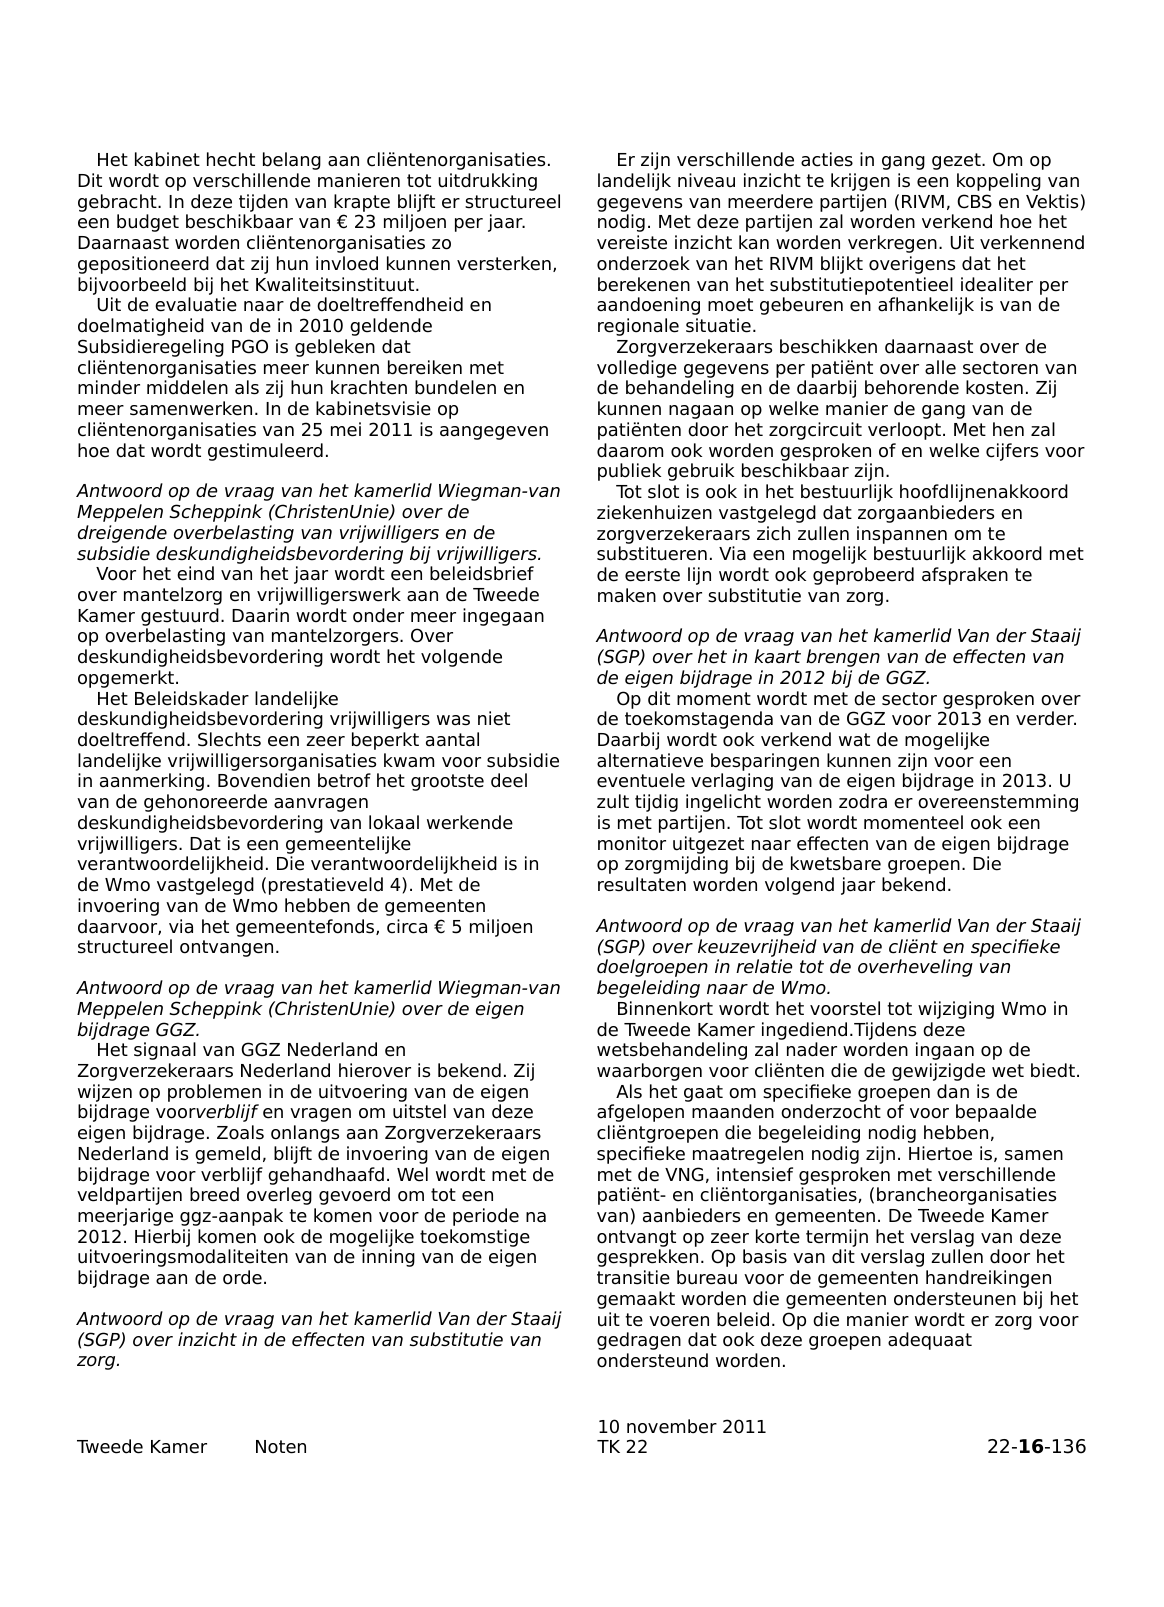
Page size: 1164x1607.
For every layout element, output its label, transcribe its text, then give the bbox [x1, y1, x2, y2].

text Als het gaat om specifieke groepen dan is de afgelopen maanden onderzocht of voor bepaalde cliëntgroepen die begeleiding nodig hebben, specifieke maatregelen nodig zijn. Hiertoe is, samen met de VNG, intensief gesproken met verschillende patiënt- en cliëntorganisaties, (brancheorganisaties van) aanbieders en gemeenten. De Tweede Kamer ontvangt op zeer korte termijn het verslag van deze gesprekken. Op basis van dit verslag zullen door het transitie bureau voor de gemeenten handreikingen gemaakt worden die gemeenten ondersteunen bij het uit te voeren beleid. Op die manier wordt er zorg voor gedragen dat ook deze groepen adequaat ondersteund worden. [596, 1082, 1087, 1372]
text Het kabinet hecht belang aan cliëntenorganisaties. Dit wordt op verschillende manieren tot uitdrukking gebracht. In deze tijden van krapte blijft er structureel een budget beschikbaar van € 23 miljoen per jaar. Daarnaast worden cliëntenorganisaties zo gepositioneerd dat zij hun invloed kunnen versterken, bijvoorbeeld bij het Kwaliteitsinstituut. [77, 150, 567, 295]
text Antwoord op de vraag van het kamerlid Wiegman-van Meppelen Scheppink (ChristenUnie) over de eigen bijdrage GGZ. [77, 978, 567, 1040]
text Voor het eind van het jaar wordt een beleidsbrief over mantelzorg en vrijwilligerswerk aan de Tweede Kamer gestuurd. Daarin wordt onder meer ingegaan op overbelasting van mantelzorgers. Over deskundigheidsbevordering wordt het volgende opgemerkt. [77, 564, 567, 688]
text Tot slot is ook in het bestuurlijk hoofdlijnenakkoord ziekenhuizen vastgelegd dat zorgaanbieders en zorgverzekeraars zich zullen inspannen om te substitueren. Via een mogelijk bestuurlijk akkoord met de eerste lijn wordt ook geprobeerd afspraken te maken over substitutie van zorg. [596, 482, 1087, 606]
text Antwoord op de vraag van het kamerlid Van der Staaij (SGP) over het in kaart brengen van de effecten van de eigen bijdrage in 2012 bij de GGZ. [596, 626, 1087, 688]
text Op dit moment wordt met de sector gesproken over de toekomstagenda van de GGZ voor 2013 en verder. Daarbij wordt ook verkend wat de mogelijke alternatieve besparingen kunnen zijn voor een eventuele verlaging van de eigen bijdrage in 2013. U zult tijdig ingelicht worden zodra er overeenstemming is met partijen. Tot slot wordt momenteel ook een monitor uitgezet naar effecten van de eigen bijdrage op zorgmijding bij de kwetsbare groepen. Die resultaten worden volgend jaar bekend. [596, 688, 1087, 896]
text Antwoord op de vraag van het kamerlid Wiegman-van Meppelen Scheppink (ChristenUnie) over de dreigende overbelasting van vrijwilligers en de subsidie deskundigheidsbevordering bij vrijwilligers. [77, 481, 567, 564]
text Het signaal van GGZ Nederland en Zorgverzekeraars Nederland hierover is bekend. Zij wijzen op problemen in de uitvoering van de eigen bijdrage voorverblijf en vragen om uitstel van deze eigen bijdrage. Zoals onlangs aan Zorgverzekeraars Nederland is gemeld, blijft de invoering van de eigen bijdrage voor verblijf gehandhaafd. Wel wordt met de veldpartijen breed overleg gevoerd om tot een meerjarige ggz-aanpak te komen voor de periode na 2012. Hierbij komen ook de mogelijke toekomstige uitvoeringsmodaliteiten van de inning van de eigen bijdrage aan de orde. [77, 1040, 567, 1289]
text Binnenkort wordt het voorstel tot wijziging Wmo in de Tweede Kamer ingediend.Tijdens deze wetsbehandeling zal nader worden ingaan op de waarborgen voor cliënten die de gewijzigde wet biedt. [596, 999, 1087, 1082]
text Er zijn verschillende acties in gang gezet. Om op landelijk niveau inzicht te krijgen is een koppeling van gegevens van meerdere partijen (RIVM, CBS en Vektis) nodig. Met deze partijen zal worden verkend hoe het vereiste inzicht kan worden verkregen. Uit verkennend onderzoek van het RIVM blijkt overigens dat het berekenen van het substitutiepotentieel idealiter per aandoening moet gebeuren en afhankelijk is van de regionale situatie. [596, 150, 1087, 337]
text Antwoord op de vraag van het kamerlid Van der Staaij (SGP) over inzicht in de effecten van substitutie van zorg. [77, 1309, 567, 1371]
text Uit de evaluatie naar de doeltreffendheid en doelmatigheid van de in 2010 geldende Subsidieregeling PGO is gebleken dat cliëntenorganisaties meer kunnen bereiken met minder middelen als zij hun krachten bundelen en meer samenwerken. In de kabinetsvisie op cliëntenorganisaties van 25 mei 2011 is aangegeven hoe dat wordt gestimuleerd. [77, 295, 567, 461]
text Zorgverzekeraars beschikken daarnaast over de volledige gegevens per patiënt over alle sectoren van de behandeling en de daarbij behorende kosten. Zij kunnen nagaan op welke manier de gang van de patiënten door het zorgcircuit verloopt. Met hen zal daarom ook worden gesproken of en welke cijfers voor publiek gebruik beschikbaar zijn. [596, 337, 1087, 482]
text Het Beleidskader landelijke deskundigheidsbevordering vrijwilligers was niet doeltreffend. Slechts een zeer beperkt aantal landelijke vrijwilligersorganisaties kwam voor subsidie in aanmerking. Bovendien betrof het grootste deel van de gehonoreerde aanvragen deskundigheidsbevordering van lokaal werkende vrijwilligers. Dat is een gemeentelijke verantwoordelijkheid. Die verantwoordelijkheid is in de Wmo vastgelegd (prestatieveld 4). Met de invoering van de Wmo hebben de gemeenten daarvoor, via het gemeentefonds, circa € 5 miljoen structureel ontvangen. [77, 688, 567, 958]
text Antwoord op de vraag van het kamerlid Van der Staaij (SGP) over keuzevrijheid van de cliënt en specifieke doelgroepen in relatie tot de overheveling van begeleiding naar de Wmo. [596, 916, 1087, 999]
